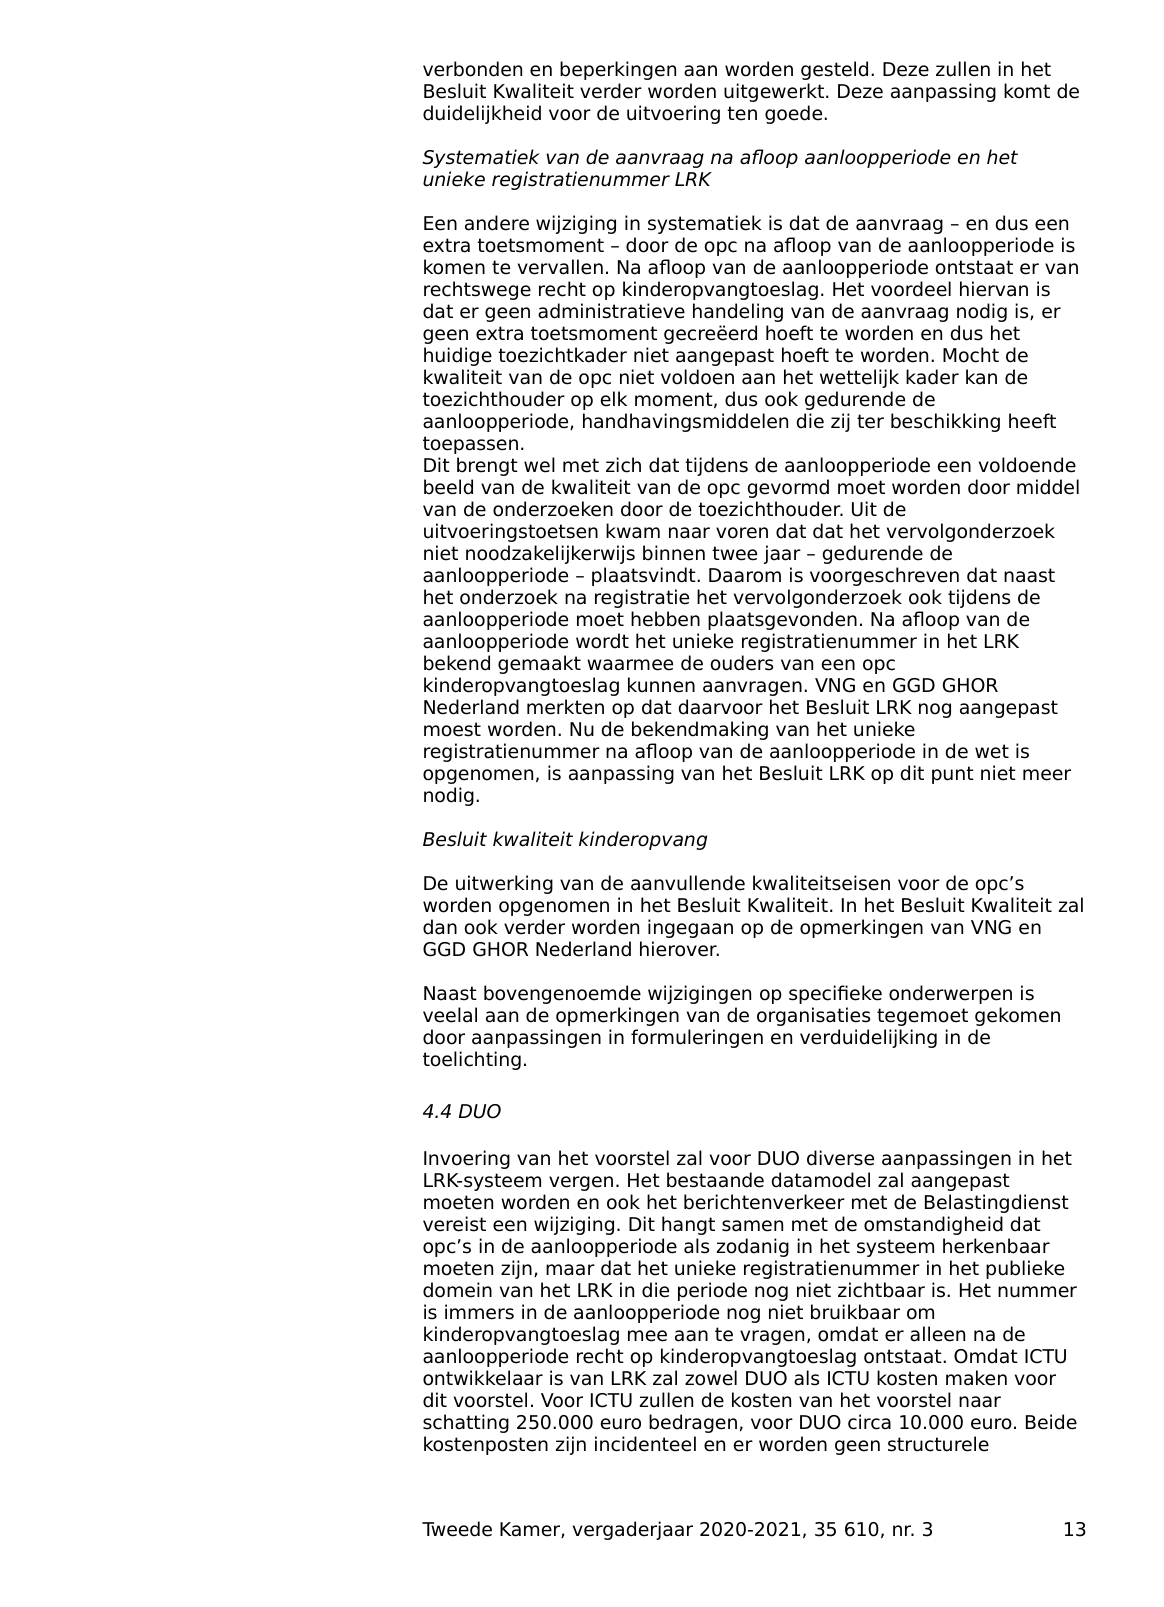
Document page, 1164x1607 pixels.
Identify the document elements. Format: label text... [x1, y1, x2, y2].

subtitle 4.4 DUO [422, 1101, 1087, 1123]
text Naast bovengenoemde wijzigingen op specifieke onderwerpen is veelal aan de opmerkingen van de organisaties tegemoet gekomen door aanpassingen in formuleringen en verduidelijking in de toelichting. [422, 983, 1087, 1071]
text De uitwerking van de aanvullende kwaliteitseisen voor de opc’s worden opgenomen in het Besluit Kwaliteit. In het Besluit Kwaliteit zal dan ook verder worden ingegaan op de opmerkingen van VNG en GGD GHOR Nederland hierover. [422, 873, 1087, 961]
subtitle Besluit kwaliteit kinderopvang [422, 829, 1087, 851]
text verbonden en beperkingen aan worden gesteld. Deze zullen in het Besluit Kwaliteit verder worden uitgewerkt. Deze aanpassing komt de duidelijkheid voor de uitvoering ten goede. [422, 59, 1087, 125]
text Dit brengt wel met zich dat tijdens de aanloopperiode een voldoende beeld van de kwaliteit van de opc gevormd moet worden door middel van de onderzoeken door de toezichthouder. Uit de uitvoeringstoetsen kwam naar voren dat dat het vervolgonderzoek niet noodzakelijkerwijs binnen twee jaar – gedurende de aanloopperiode – plaatsvindt. Daarom is voorgeschreven dat naast het onderzoek na registratie het vervolgonderzoek ook tijdens de aanloopperiode moet hebben plaatsgevonden. Na afloop van de aanloopperiode wordt het unieke registratienummer in het LRK bekend gemaakt waarmee de ouders van een opc kinderopvangtoeslag kunnen aanvragen. VNG en GGD GHOR Nederland merkten op dat daarvoor het Besluit LRK nog aangepast moest worden. Nu de bekendmaking van het unieke registratienummer na afloop van de aanloopperiode in de wet is opgenomen, is aanpassing van het Besluit LRK op dit punt niet meer nodig. [422, 455, 1087, 807]
subtitle Systematiek van de aanvraag na afloop aanloopperiode en het unieke registratienummer LRK [422, 147, 1087, 191]
text Een andere wijziging in systematiek is dat de aanvraag – en dus een extra toetsmoment – door de opc na afloop van de aanloopperiode is komen te vervallen. Na afloop van de aanloopperiode ontstaat er van rechtswege recht op kinderopvangtoeslag. Het voordeel hiervan is dat er geen administratieve handeling van de aanvraag nodig is, er geen extra toetsmoment gecreëerd hoeft te worden en dus het huidige toezichtkader niet aangepast hoeft te worden. Mocht de kwaliteit van de opc niet voldoen aan het wettelijk kader kan de toezichthouder op elk moment, dus ook gedurende de aanloopperiode, handhavingsmiddelen die zij ter beschikking heeft toepassen. [422, 213, 1087, 455]
text Invoering van het voorstel zal voor DUO diverse aanpassingen in het LRK-systeem vergen. Het bestaande datamodel zal aangepast moeten worden en ook het berichtenverkeer met de Belastingdienst vereist een wijziging. Dit hangt samen met de omstandigheid dat opc’s in de aanloopperiode als zodanig in het systeem herkenbaar moeten zijn, maar dat het unieke registratienummer in het publieke domein van het LRK in die periode nog niet zichtbaar is. Het nummer is immers in de aanloopperiode nog niet bruikbaar om kinderopvangtoeslag mee aan te vragen, omdat er alleen na de aanloopperiode recht op kinderopvangtoeslag ontstaat. Omdat ICTU ontwikkelaar is van LRK zal zowel DUO als ICTU kosten maken voor dit voorstel. Voor ICTU zullen de kosten van het voorstel naar schatting 250.000 euro bedragen, voor DUO circa 10.000 euro. Beide kostenposten zijn incidenteel en er worden geen structurele [422, 1148, 1087, 1456]
